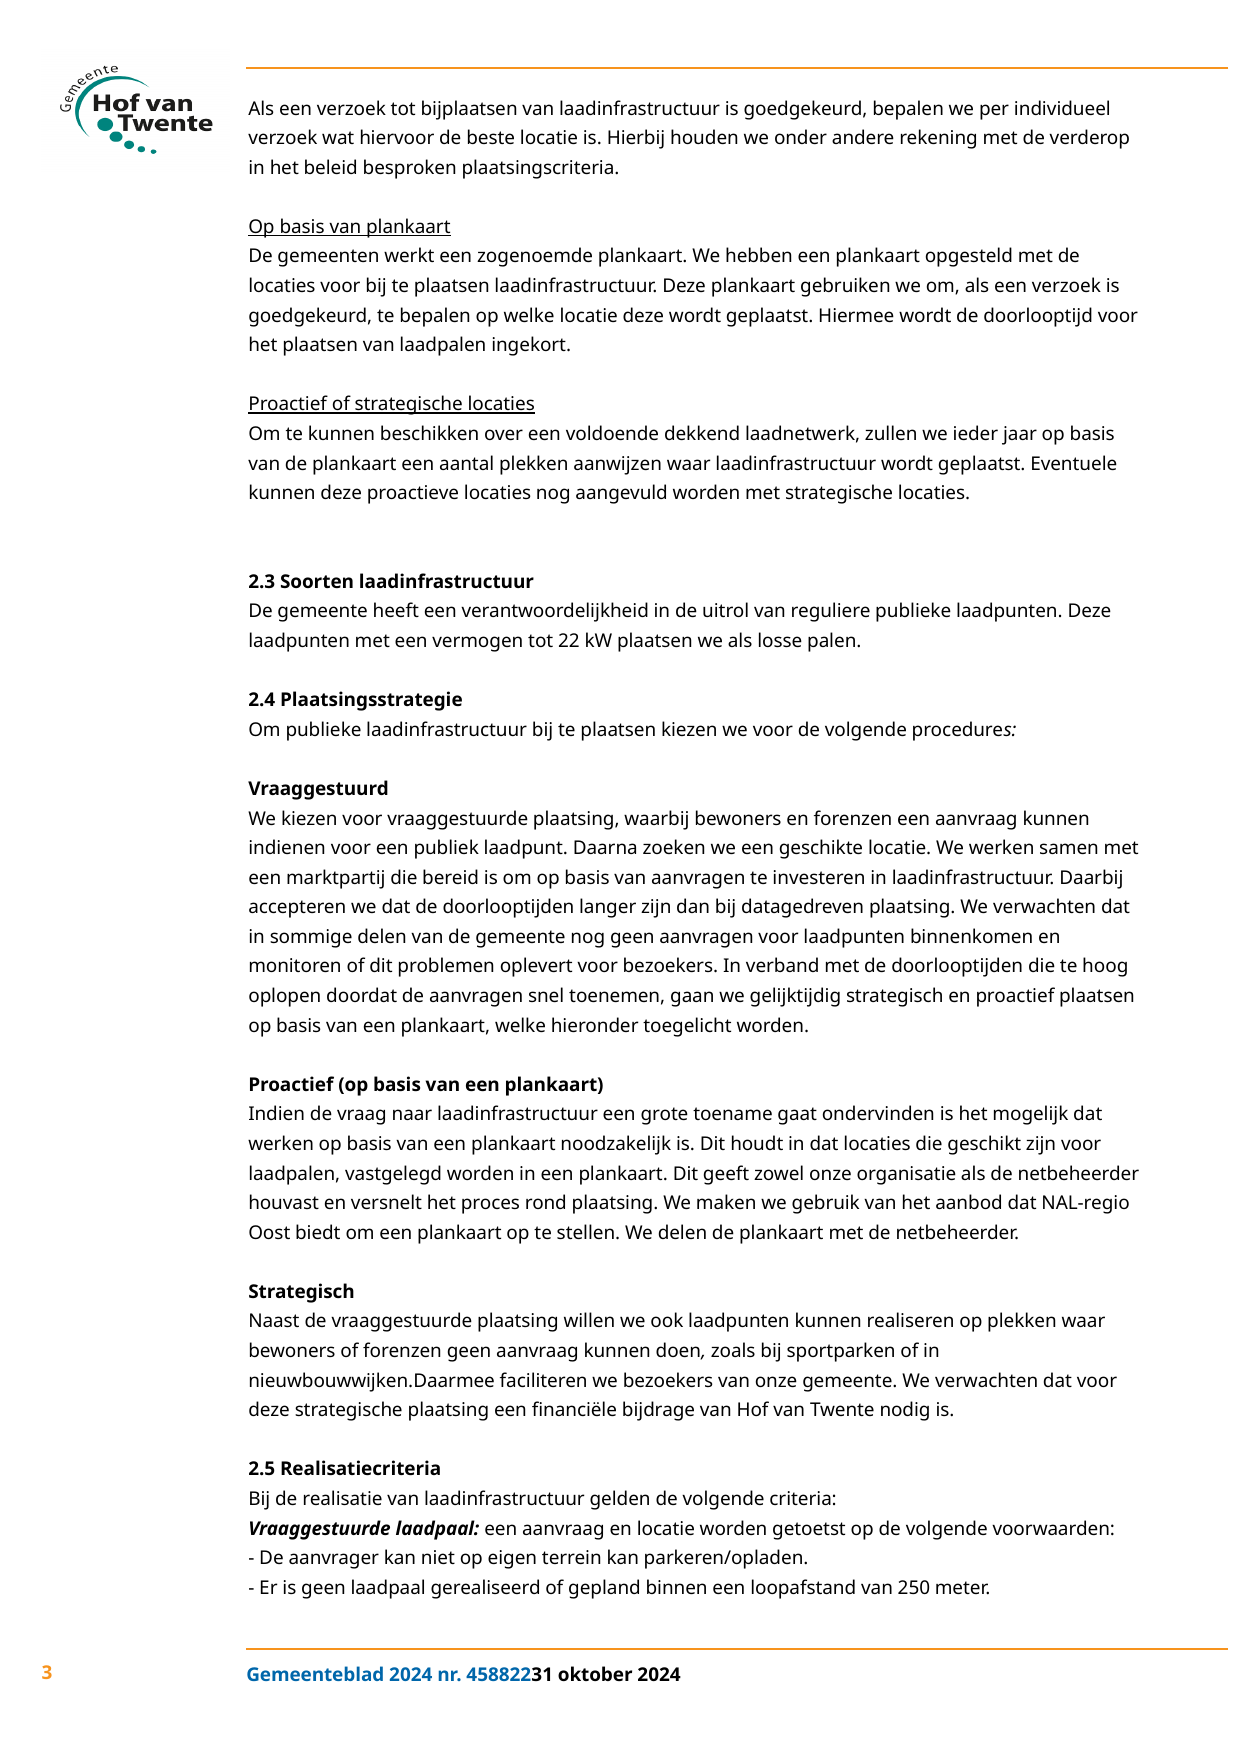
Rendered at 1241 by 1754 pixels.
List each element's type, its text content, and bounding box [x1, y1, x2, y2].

picture [41, 47, 231, 172]
text Als een verzoek tot bijplaatsen van laadinfrastructuur is goedgekeurd, bepalen we per individueel verzoek wat hiervoor de beste locatie is. Hierbij houden we onder andere rekening met de verderop in het beleid besproken plaatsingscriteria. [248, 95, 1152, 180]
text We kiezen voor vraaggestuurde plaatsing, waarbij bewoners en forenzen een aanvraag kunnen indienen voor een publiek laadpunt. Daarna zoeken we een geschikte locatie. We werken samen met een marktpartij die bereid is om op basis van aanvragen te investeren in laadinfrastructuur. Daarbij accepteren we dat de doorlooptijden langer zijn dan bij datagedreven plaatsing. We verwachten dat in sommige delen van de gemeente nog geen aanvragen voor laadpunten binnenkomen en monitoren of dit problemen oplevert voor bezoekers. In verband met de doorlooptijden die te hoog oplopen doordat de aanvragen snel toenemen, gaan we gelijktijdig strategisch en proactief plaatsen op basis van een plankaart, welke hieronder toegelicht worden. [248, 805, 1152, 1038]
text Proactief (op basis van een plankaart) [248, 1071, 1152, 1097]
text Strategisch [248, 1278, 1152, 1304]
text 2.4 Plaatsingsstrategie [248, 686, 1152, 712]
text Vraaggestuurd [248, 775, 1152, 801]
text Op basis van plankaart [248, 213, 1152, 239]
text Proactief of strategische locaties [248, 391, 1152, 416]
text Om publieke laadinfrastructuur bij te plaatsen kiezen we voor de volgende procedures: [248, 716, 1152, 742]
text Indien de vraag naar laadinfrastructuur een grote toename gaat ondervinden is het mogelijk dat werken op basis van een plankaart noodzakelijk is. Dit houdt in dat locaties die geschikt zijn voor laadpalen, vastgelegd worden in een plankaart. Dit geeft zowel onze organisatie als de netbeheerder houvast en versnelt het proces rond plaatsing. We maken we gebruik van het aanbod dat NAL-regio Oost biedt om een plankaart op te stellen. We delen de plankaart met de netbeheerder. [248, 1101, 1152, 1245]
text - De aanvrager kan niet op eigen terrein kan parkeren/opladen. [248, 1544, 1152, 1570]
text Bij de realisatie van laadinfrastructuur gelden de volgende criteria: [248, 1485, 1152, 1511]
text Vraaggestuurde laadpaal: een aanvraag en locatie worden getoetst op de volgende voorwaarden: [248, 1515, 1152, 1541]
text Naast de vraaggestuurde plaatsing willen we ook laadpunten kunnen realiseren op plekken waar bewoners of forenzen geen aanvraag kunnen doen, zoals bij sportparken of in nieuwbouwwijken.Daarmee faciliteren we bezoekers van onze gemeente. We verwachten dat voor deze strategische plaatsing een financiële bijdrage van Hof van Twente nodig is. [248, 1308, 1152, 1422]
text 2.5 Realisatiecriteria [248, 1456, 1152, 1481]
text 2.3 Soorten laadinfrastructuur [248, 568, 1152, 594]
text De gemeenten werkt een zogenoemde plankaart. We hebben een plankaart opgesteld met de locaties voor bij te plaatsen laadinfrastructuur. Deze plankaart gebruiken we om, als een verzoek is goedgekeurd, te bepalen op welke locatie deze wordt geplaatst. Hiermee wordt de doorlooptijd voor het plaatsen van laadpalen ingekort. [248, 243, 1152, 357]
text Om te kunnen beschikken over een voldoende dekkend laadnetwerk, zullen we ieder jaar op basis van de plankaart een aantal plekken aanwijzen waar laadinfrastructuur wordt geplaatst. Eventuele kunnen deze proactieve locaties nog aangevuld worden met strategische locaties. [248, 420, 1152, 505]
text - Er is geen laadpaal gerealiseerd of gepland binnen een loopafstand van 250 meter. [248, 1574, 1152, 1600]
text De gemeente heeft een verantwoordelijkheid in de uitrol van reguliere publieke laadpunten. Deze laadpunten met een vermogen tot 22 kW plaatsen we als losse palen. [248, 598, 1152, 653]
